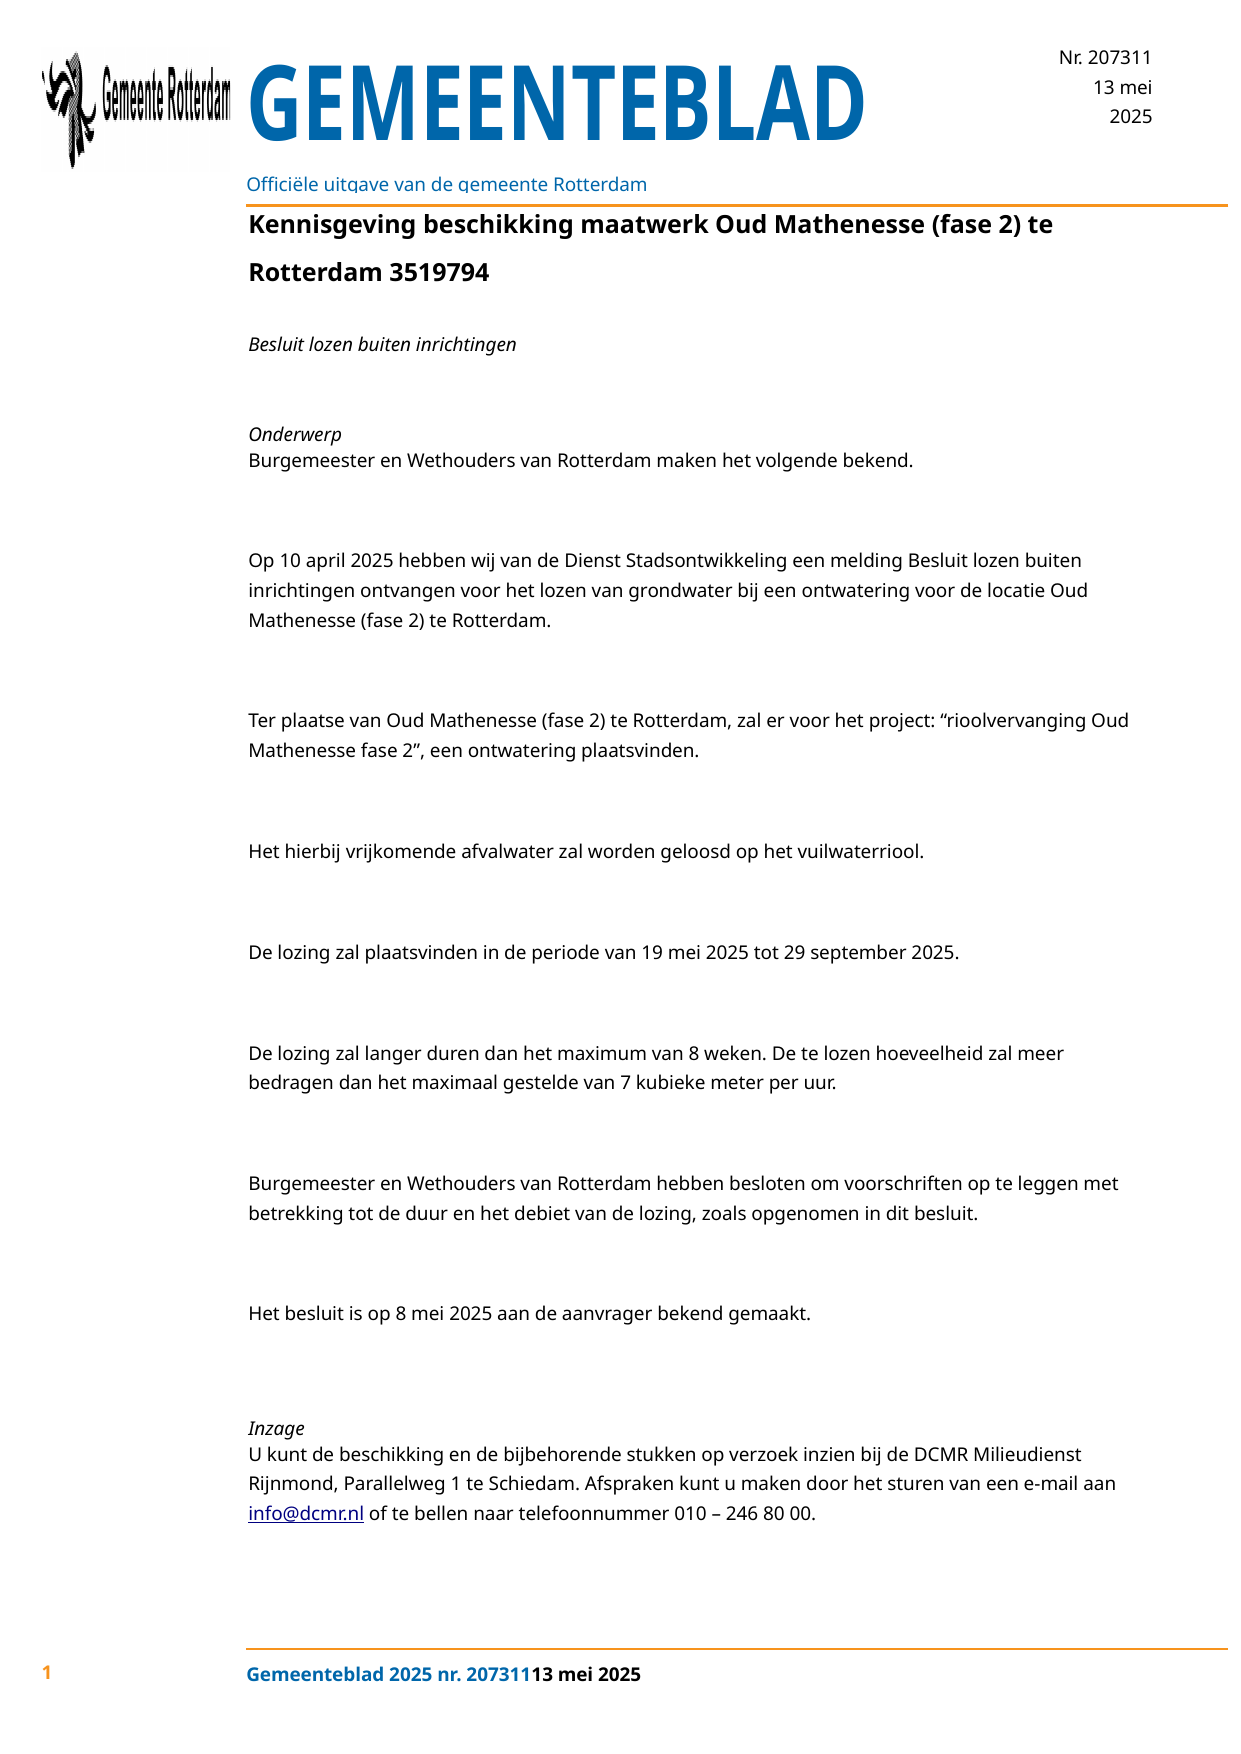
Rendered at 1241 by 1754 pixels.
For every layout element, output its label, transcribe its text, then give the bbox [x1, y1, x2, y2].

text De lozing zal langer duren dan het maximum van 8 weken. De te lozen hoeveelheid zal meer bedragen dan het maximaal gestelde van 7 kubieke meter per uur. [248, 1040, 1152, 1095]
text Onderwerp [248, 421, 1152, 447]
text Besluit lozen buiten inrichtingen [248, 331, 1152, 357]
text Kennisgeving beschikking maatwerk Oud Mathenesse (fase 2) te Rotterdam 3519794 [248, 207, 1152, 288]
picture [41, 47, 231, 172]
text Op 10 april 2025 hebben wij van de Dienst Stadsontwikkeling een melding Besluit lozen buiten inrichtingen ontvangen voor het lozen van grondwater bij een ontwatering voor de locatie Oud Mathenesse (fase 2) te Rotterdam. [248, 548, 1152, 633]
text U kunt de beschikking en de bijbehorende stukken op verzoek inzien bij de DCMR Milieudienst Rijnmond, Parallelweg 1 te Schiedam. Afspraken kunt u maken door het sturen van een e-mail aan info@dcmr.nl of te bellen naar telefoonnummer 010 – 246 80 00. [248, 1441, 1152, 1526]
text Het besluit is op 8 mei 2025 aan de aanvrager bekend gemaakt. [248, 1301, 1152, 1326]
text Burgemeester en Wethouders van Rotterdam maken het volgende bekend. [248, 447, 1152, 473]
text De lozing zal plaatsvinden in de periode van 19 mei 2025 tot 29 september 2025. [248, 939, 1152, 965]
text Ter plaatse van Oud Mathenesse (fase 2) te Rotterdam, zal er voor het project: “rioolvervanging Oud Mathenesse fase 2”, een ontwatering plaatsvinden. [248, 708, 1152, 763]
text Burgemeester en Wethouders van Rotterdam hebben besloten om voorschriften op te leggen met betrekking tot de duur en het debiet van de lozing, zoals opgenomen in dit besluit. [248, 1170, 1152, 1226]
text Inzage [248, 1415, 1152, 1441]
text Het hierbij vrijkomende afvalwater zal worden geloosd op het vuilwaterriool. [248, 838, 1152, 864]
